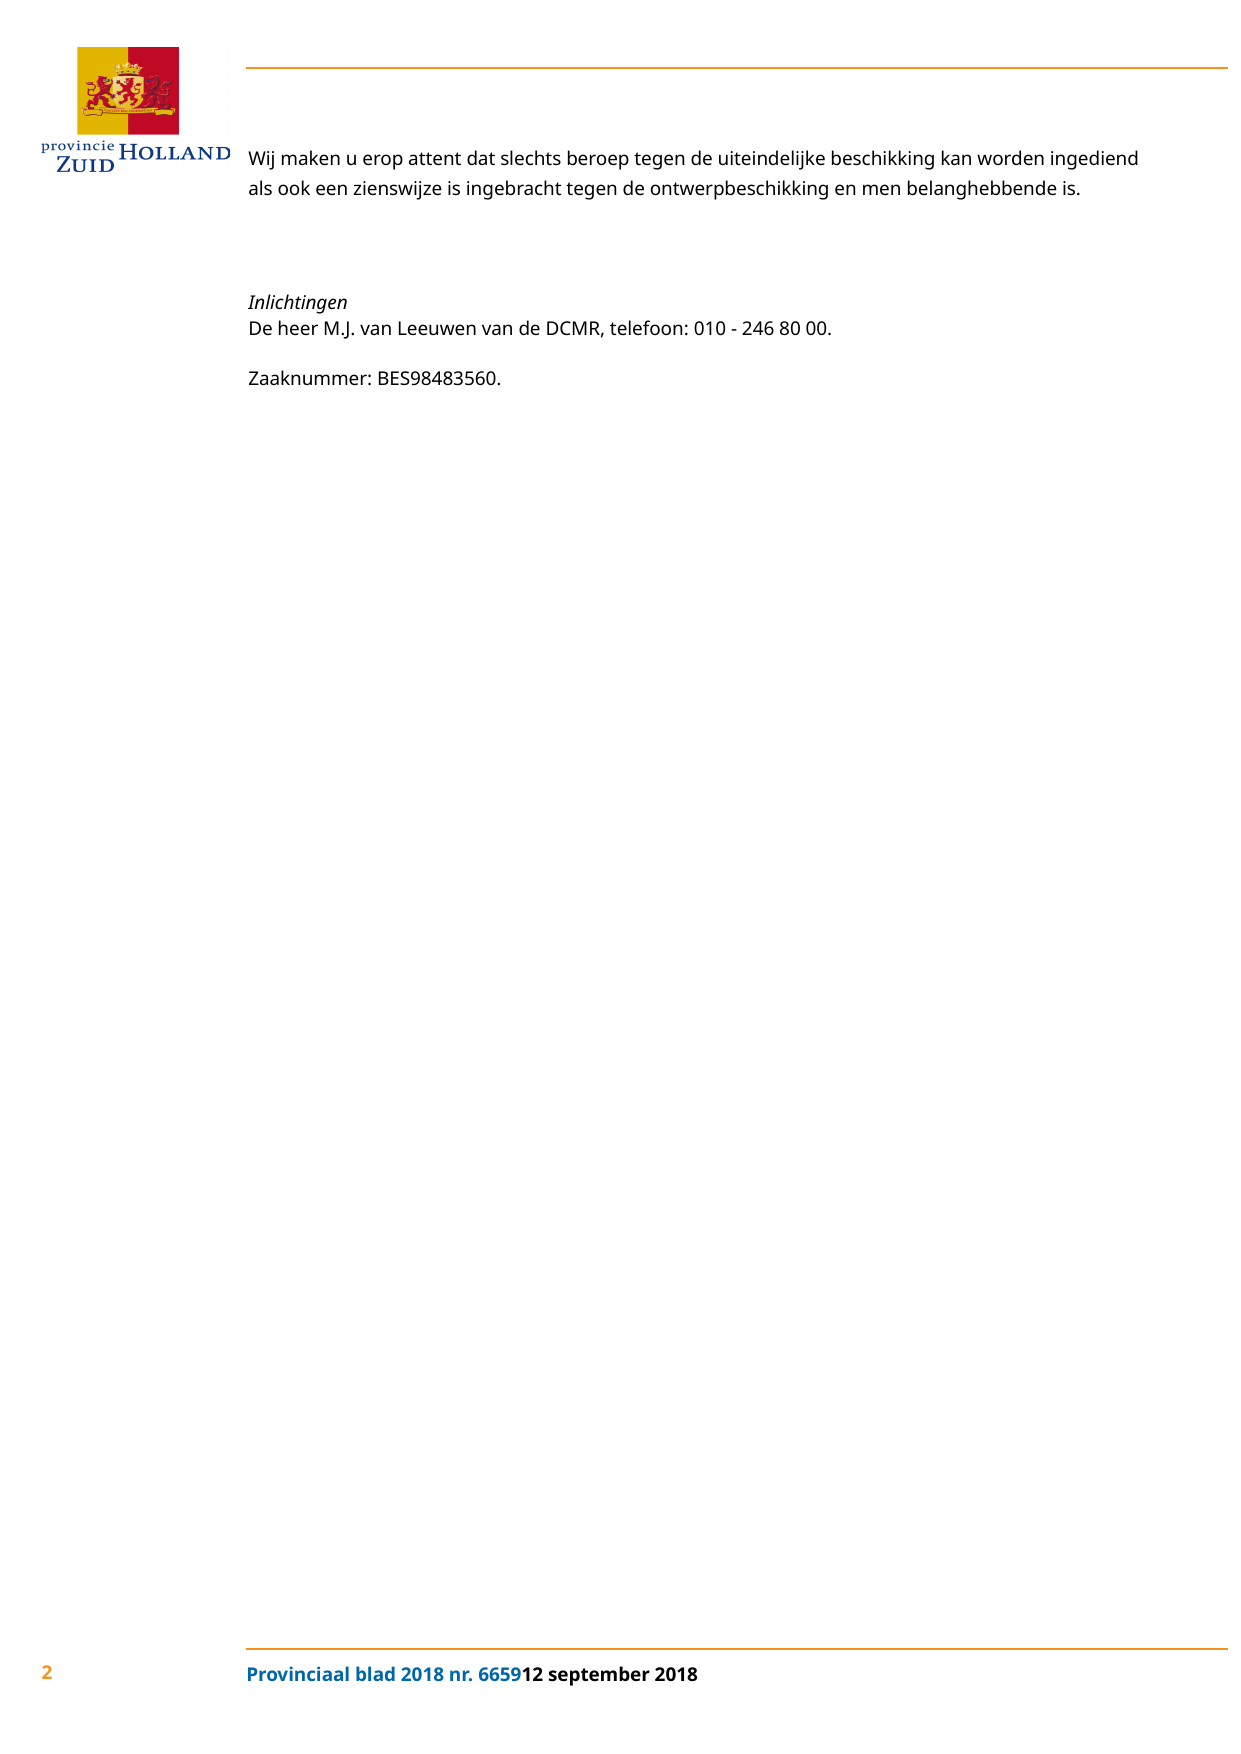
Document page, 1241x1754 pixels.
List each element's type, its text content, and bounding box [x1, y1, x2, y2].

text De heer M.J. van Leeuwen van de DCMR, telefoon: 010 - 246 80 00. [248, 315, 1152, 341]
picture [41, 47, 231, 172]
text Wij maken u erop attent dat slechts beroep tegen de uiteindelijke beschikking kan worden ingediend als ook een zienswijze is ingebracht tegen de ontwerpbeschikking en men belanghebbende is. [248, 145, 1152, 201]
text Inlichtingen [248, 289, 1152, 315]
text Zaaknummer: BES98483560. [248, 365, 1152, 391]
